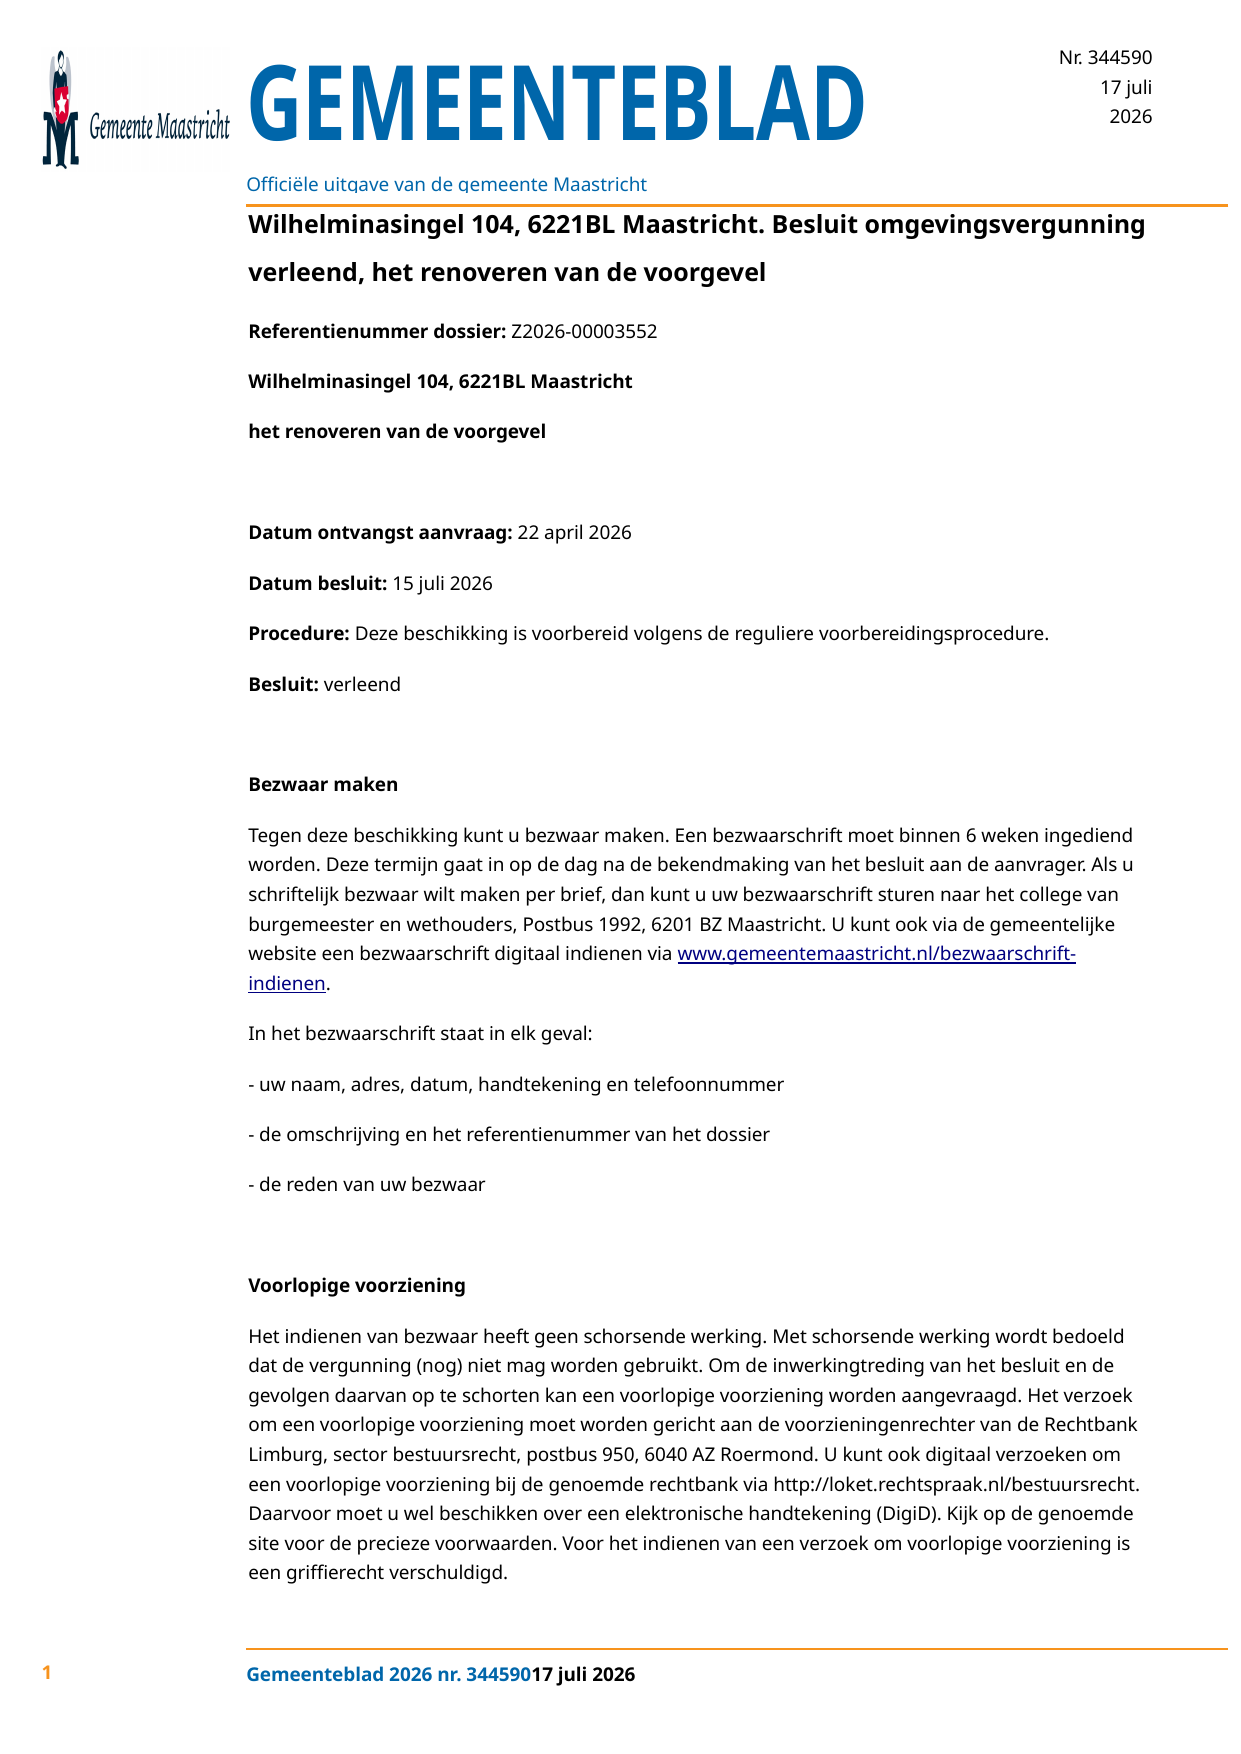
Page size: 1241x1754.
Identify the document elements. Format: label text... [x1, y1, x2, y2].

text Bezwaar maken [248, 772, 1152, 797]
text Datum ontvangst aanvraag: 22 april 2026 [248, 519, 1152, 545]
text Procedure: Deze beschikking is voorbereid volgens de reguliere voorbereidingsprocedure. [248, 620, 1152, 646]
text - de reden van uw bezwaar [248, 1172, 1152, 1197]
text - de omschrijving en het referentienummer van het dossier [248, 1121, 1152, 1147]
text Voorlopige voorziening [248, 1272, 1152, 1298]
text - uw naam, adres, datum, handtekening en telefoonnummer [248, 1071, 1152, 1097]
text Wilhelminasingel 104, 6221BL Maastricht [248, 368, 1152, 394]
text het renoveren van de voorgevel [248, 419, 1152, 444]
text In het bezwaarschrift staat in elk geval: [248, 1020, 1152, 1046]
text Datum besluit: 15 juli 2026 [248, 570, 1152, 596]
text Het indienen van bezwaar heeft geen schorsende werking. Met schorsende werking wordt bedoeld dat de vergunning (nog) niet mag worden gebruikt. Om de inwerkingtreding van het besluit en de gevolgen daarvan op te schorten kan een voorlopige voorziening worden aangevraagd. Het verzoek om een voorlopige voorziening moet worden gericht aan de voorzieningenrechter van de Rechtbank Limburg, sector bestuursrecht, postbus 950, 6040 AZ Roermond. U kunt ook digitaal verzoeken om een voorlopige voorziening bij de genoemde rechtbank via http://loket.rechtspraak.nl/bestuursrecht. Daarvoor moet u wel beschikken over een elektronische handtekening (DigiD). Kijk op de genoemde site voor de precieze voorwaarden. Voor het indienen van een verzoek om voorlopige voorziening is een griffierecht verschuldigd. [248, 1323, 1152, 1585]
text Besluit: verleend [248, 671, 1152, 697]
text Tegen deze beschikking kunt u bezwaar maken. Een bezwaarschrift moet binnen 6 weken ingediend worden. Deze termijn gaat in op de dag na de bekendmaking van het besluit aan de aanvrager. Als u schriftelijk bezwaar wilt maken per brief, dan kunt u uw bezwaarschrift sturen naar het college van burgemeester en wethouders, Postbus 1992, 6201 BZ Maastricht. U kunt ook via de gemeentelijke website een bezwaarschrift digitaal indienen via www.gemeentemaastricht.nl/bezwaarschrift-indienen. [248, 822, 1152, 996]
text Wilhelminasingel 104, 6221BL Maastricht. Besluit omgevingsvergunning verleend, het renoveren van de voorgevel [248, 207, 1152, 288]
text Referentienummer dossier: Z2026-00003552 [248, 318, 1152, 344]
picture [41, 47, 231, 172]
